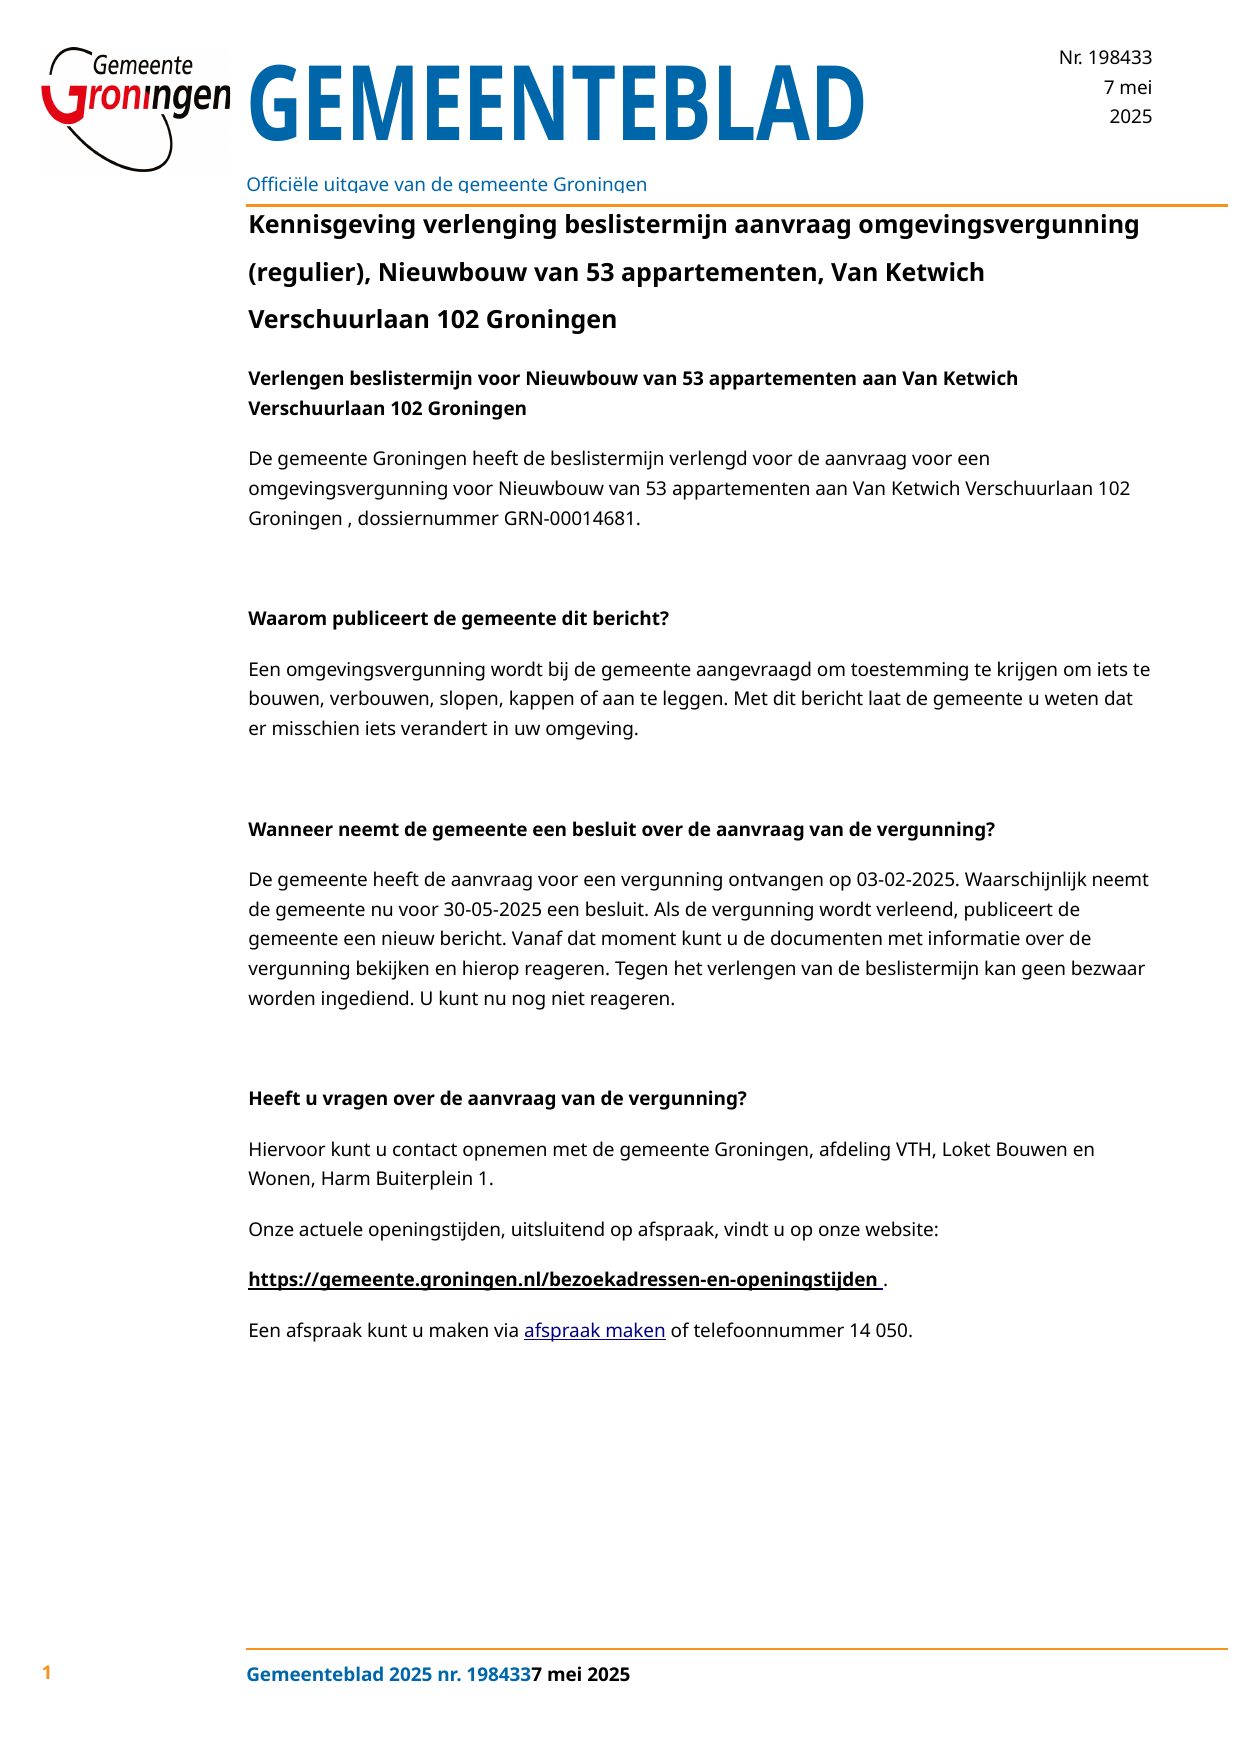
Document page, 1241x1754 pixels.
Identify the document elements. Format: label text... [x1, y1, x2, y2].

text Een omgevingsvergunning wordt bij de gemeente aangevraagd om toestemming te krijgen om iets te bouwen, verbouwen, slopen, kappen of aan te leggen. Met dit bericht laat de gemeente u weten dat er misschien iets verandert in uw omgeving. [248, 656, 1152, 741]
text De gemeente Groningen heeft de beslistermijn verlengd voor de aanvraag voor een omgevingsvergunning voor Nieuwbouw van 53 appartementen aan Van Ketwich Verschuurlaan 102 Groningen , dossiernummer GRN-00014681. [248, 446, 1152, 530]
text Onze actuele openingstijden, uitsluitend op afspraak, vindt u op onze website: [248, 1216, 1152, 1242]
text Heeft u vragen over de aanvraag van de vergunning? [248, 1086, 1152, 1111]
text Wanneer neemt de gemeente een besluit over de aanvraag van de vergunning? [248, 816, 1152, 842]
text Verlengen beslistermijn voor Nieuwbouw van 53 appartementen aan Van Ketwich Verschuurlaan 102 Groningen [248, 366, 1152, 421]
text Hiervoor kunt u contact opnemen met de gemeente Groningen, afdeling VTH, Loket Bouwen en Wonen, Harm Buiterplein 1. [248, 1136, 1152, 1191]
picture [41, 47, 231, 172]
text Kennisgeving verlenging beslistermijn aanvraag omgevingsvergunning (regulier), Nieuwbouw van 53 appartementen, Van Ketwich Verschuurlaan 102 Groningen [248, 207, 1152, 336]
text Waarom publiceert de gemeente dit bericht? [248, 606, 1152, 631]
text https://gemeente.groningen.nl/bezoekadressen-en-openingstijden . [248, 1266, 1152, 1292]
text Een afspraak kunt u maken via afspraak maken of telefoonnummer 14 050. [248, 1317, 1152, 1342]
text De gemeente heeft de aanvraag voor een vergunning ontvangen op 03-02-2025. Waarschijnlijk neemt de gemeente nu voor 30-05-2025 een besluit. Als de vergunning wordt verleend, publiceert de gemeente een nieuw bericht. Vanaf dat moment kunt u de documenten met informatie over de vergunning bekijken en hierop reageren. Tegen het verlengen van de beslistermijn kan geen bezwaar worden ingediend. U kunt nu nog niet reageren. [248, 866, 1152, 1010]
